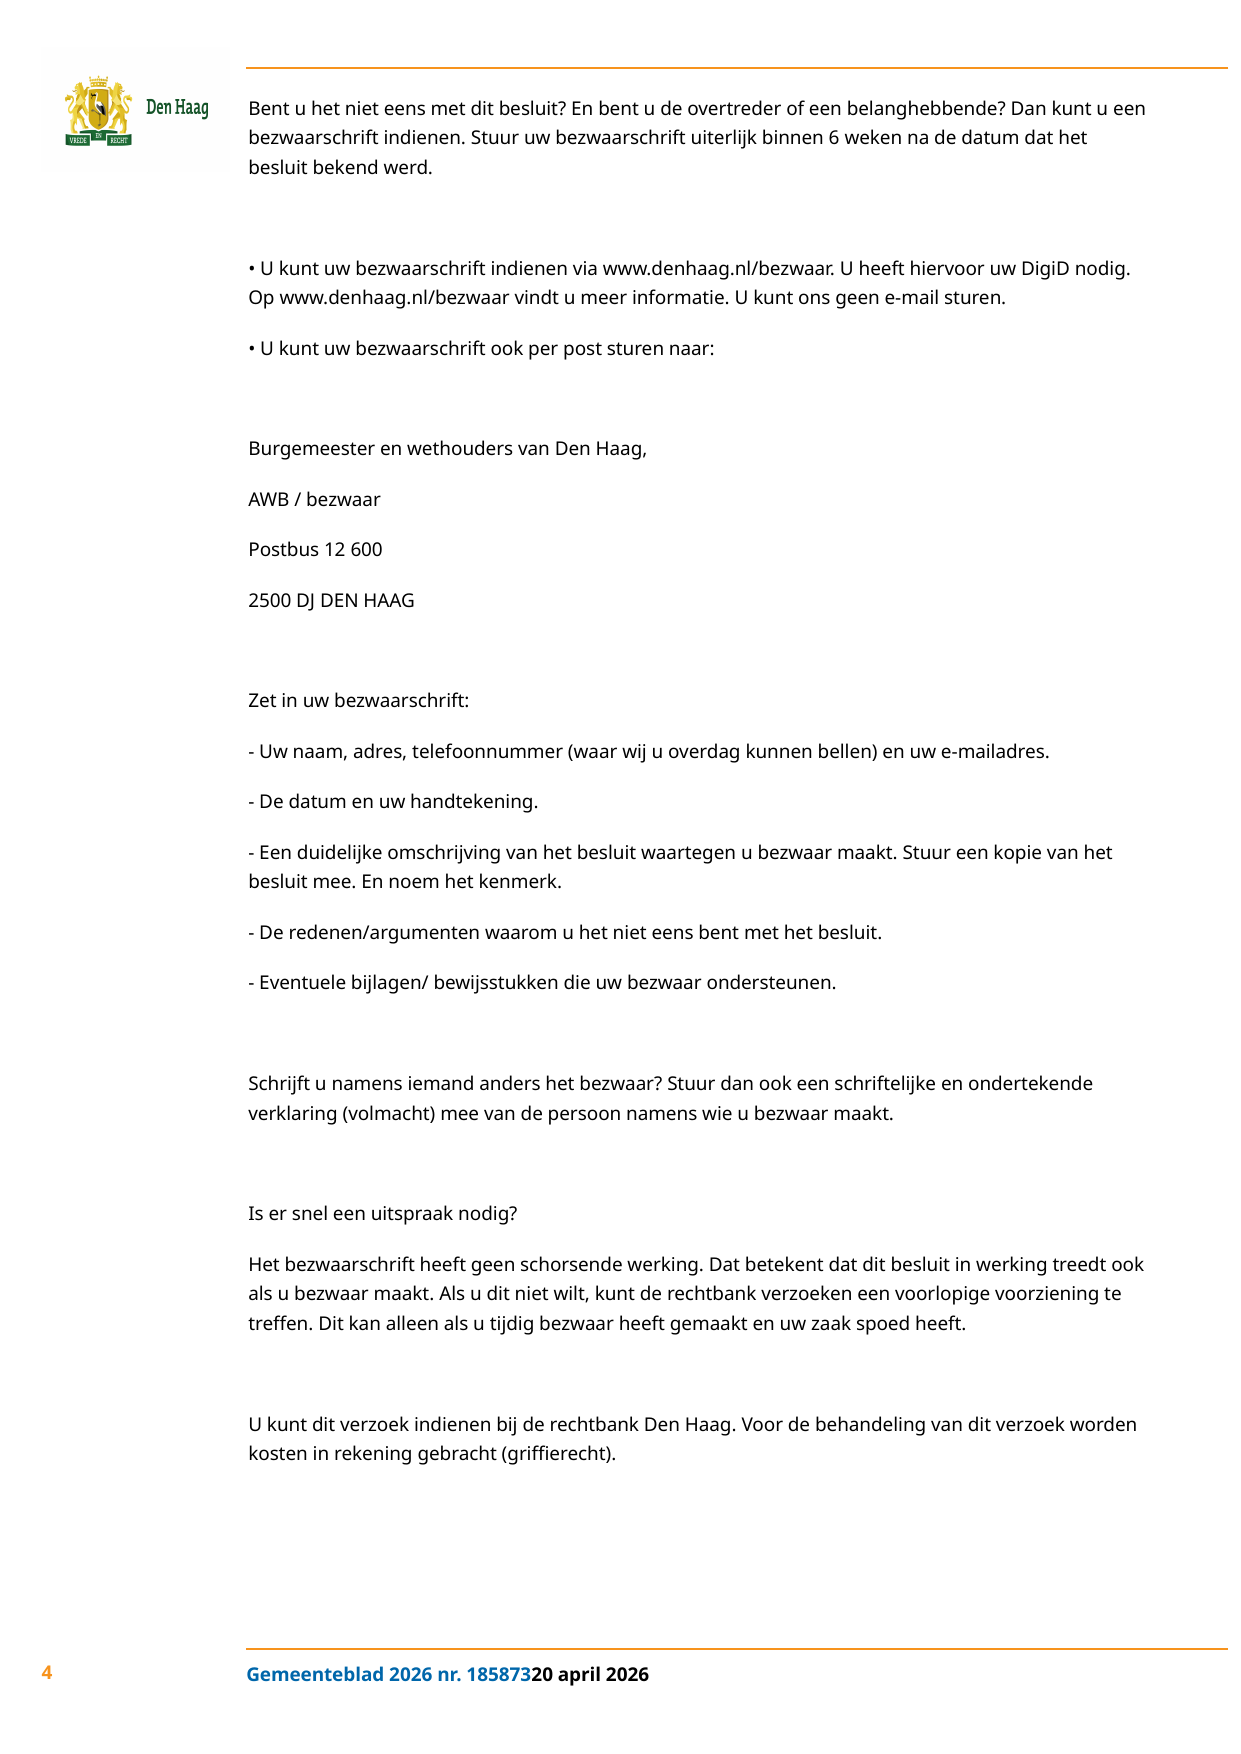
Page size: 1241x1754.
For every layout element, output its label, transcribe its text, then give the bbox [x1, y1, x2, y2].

text - Een duidelijke omschrijving van het besluit waartegen u bezwaar maakt. Stuur een kopie van het besluit mee. En noem het kenmerk. [248, 839, 1152, 894]
text - Eventuele bijlagen/ bewijsstukken die uw bezwaar ondersteunen. [248, 969, 1152, 995]
text Burgemeester en wethouders van Den Haag, [248, 436, 1152, 461]
text AWB / bezwaar [248, 486, 1152, 512]
text Bent u het niet eens met dit besluit? En bent u de overtreder of een belanghebbende? Dan kunt u een bezwaarschrift indienen. Stuur uw bezwaarschrift uiterlijk binnen 6 weken na de datum dat het besluit bekend werd. [248, 95, 1152, 180]
text Postbus 12 600 [248, 536, 1152, 562]
text - De redenen/argumenten waarom u het niet eens bent met het besluit. [248, 919, 1152, 945]
text U kunt dit verzoek indienen bij de rechtbank Den Haag. Voor de behandeling van dit verzoek worden kosten in rekening gebracht (griffierecht). [248, 1411, 1152, 1466]
text • U kunt uw bezwaarschrift ook per post sturen naar: [248, 335, 1152, 361]
text Is er snel een uitspraak nodig? [248, 1201, 1152, 1226]
text Schrijft u namens iemand anders het bezwaar? Stuur dan ook een schriftelijke en ondertekende verklaring (volmacht) mee van de persoon namens wie u bezwaar maakt. [248, 1070, 1152, 1126]
text Het bezwaarschrift heeft geen schorsende werking. Dat betekent dat dit besluit in werking treedt ook als u bezwaar maakt. Als u dit niet wilt, kunt de rechtbank verzoeken een voorlopige voorziening te treffen. Dit kan alleen als u tijdig bezwaar heeft gemaakt en uw zaak spoed heeft. [248, 1251, 1152, 1336]
picture [41, 47, 231, 172]
text - De datum en uw handtekening. [248, 788, 1152, 814]
text Zet in uw bezwaarschrift: [248, 688, 1152, 713]
text 2500 DJ DEN HAAG [248, 587, 1152, 613]
text - Uw naam, adres, telefoonnummer (waar wij u overdag kunnen bellen) en uw e-mailadres. [248, 738, 1152, 764]
text • U kunt uw bezwaarschrift indienen via www.denhaag.nl/bezwaar. U heeft hiervoor uw DigiD nodig. Op www.denhaag.nl/bezwaar vindt u meer informatie. U kunt ons geen e-mail sturen. [248, 255, 1152, 310]
